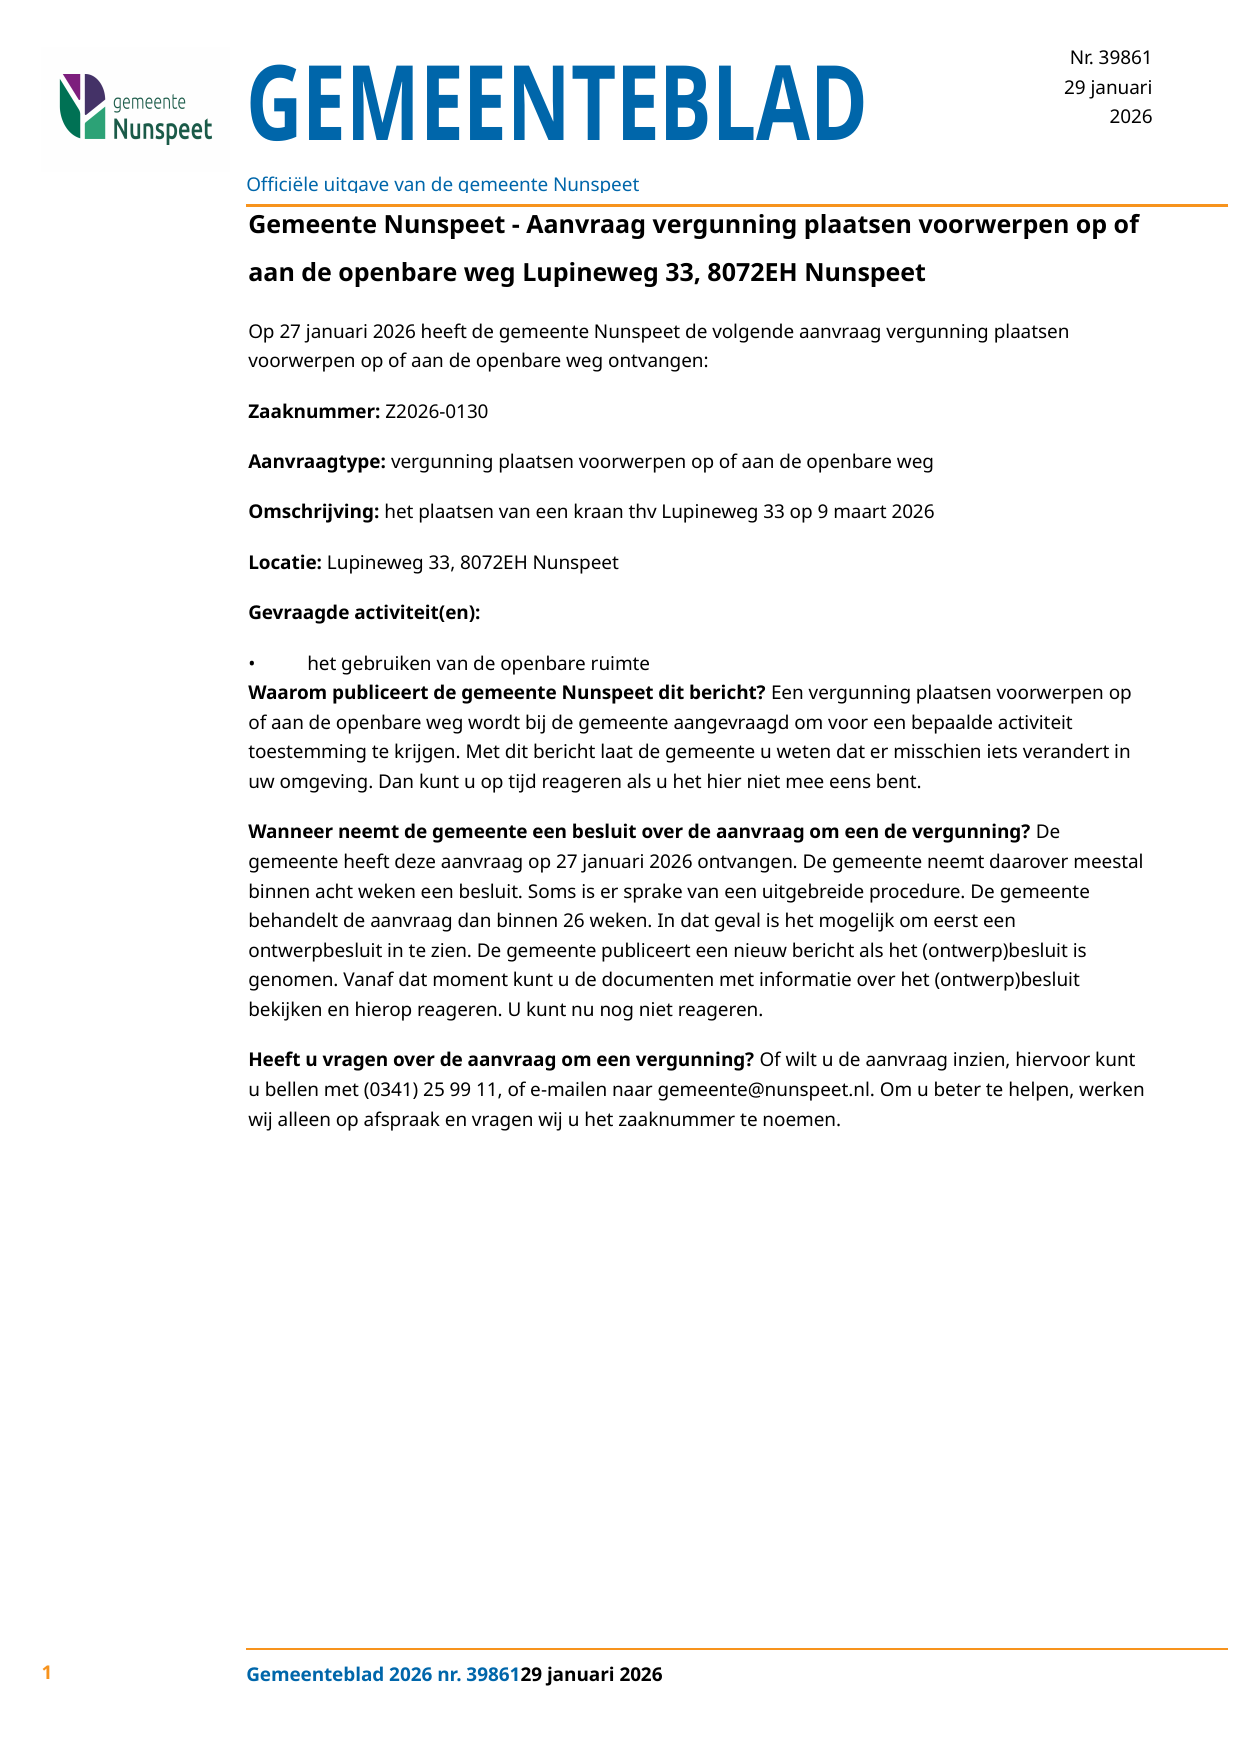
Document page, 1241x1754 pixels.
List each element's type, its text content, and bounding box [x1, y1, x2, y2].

text Heeft u vragen over de aanvraag om een vergunning? Of wilt u de aanvraag inzien, hiervoor kunt u bellen met (0341) 25 99 11, of e-mailen naar gemeente@nunspeet.nl. Om u beter te helpen, werken wij alleen op afspraak en vragen wij u het zaaknummer te noemen. [248, 1047, 1152, 1132]
text Gemeente Nunspeet - Aanvraag vergunning plaatsen voorwerpen op of aan de openbare weg Lupineweg 33, 8072EH Nunspeet [248, 207, 1152, 288]
text Omschrijving: het plaatsen van een kraan thv Lupineweg 33 op 9 maart 2026 [248, 499, 1152, 524]
text Aanvraagtype: vergunning plaatsen voorwerpen op of aan de openbare weg [248, 448, 1152, 474]
text Waarom publiceert de gemeente Nunspeet dit bericht? Een vergunning plaatsen voorwerpen op of aan de openbare weg wordt bij de gemeente aangevraagd om voor een bepaalde activiteit toestemming te krijgen. Met dit bericht laat de gemeente u weten dat er misschien iets verandert in uw omgeving. Dan kunt u op tijd reageren als u het hier niet mee eens bent. [248, 679, 1152, 794]
text Locatie: Lupineweg 33, 8072EH Nunspeet [248, 549, 1152, 575]
text Zaaknummer: Z2026-0130 [248, 398, 1152, 424]
picture [41, 47, 231, 172]
text Gevraagde activiteit(en): [248, 599, 1152, 625]
text Op 27 januari 2026 heeft de gemeente Nunspeet de volgende aanvraag vergunning plaatsen voorwerpen op of aan de openbare weg ontvangen: [248, 318, 1152, 373]
text Wanneer neemt de gemeente een besluit over de aanvraag om een de vergunning? De gemeente heeft deze aanvraag op 27 januari 2026 ontvangen. De gemeente neemt daarover meestal binnen acht weken een besluit. Soms is er sprake van een uitgebreide procedure. De gemeente behandelt de aanvraag dan binnen 26 weken. In dat geval is het mogelijk om eerst een ontwerpbesluit in te zien. De gemeente publiceert een nieuw bericht als het (ontwerp)besluit is genomen. Vanaf dat moment kunt u de documenten met informatie over het (ontwerp)besluit bekijken en hierop reageren. U kunt nu nog niet reageren. [248, 819, 1152, 1022]
list het gebruiken van de openbare ruimte [248, 650, 1152, 676]
